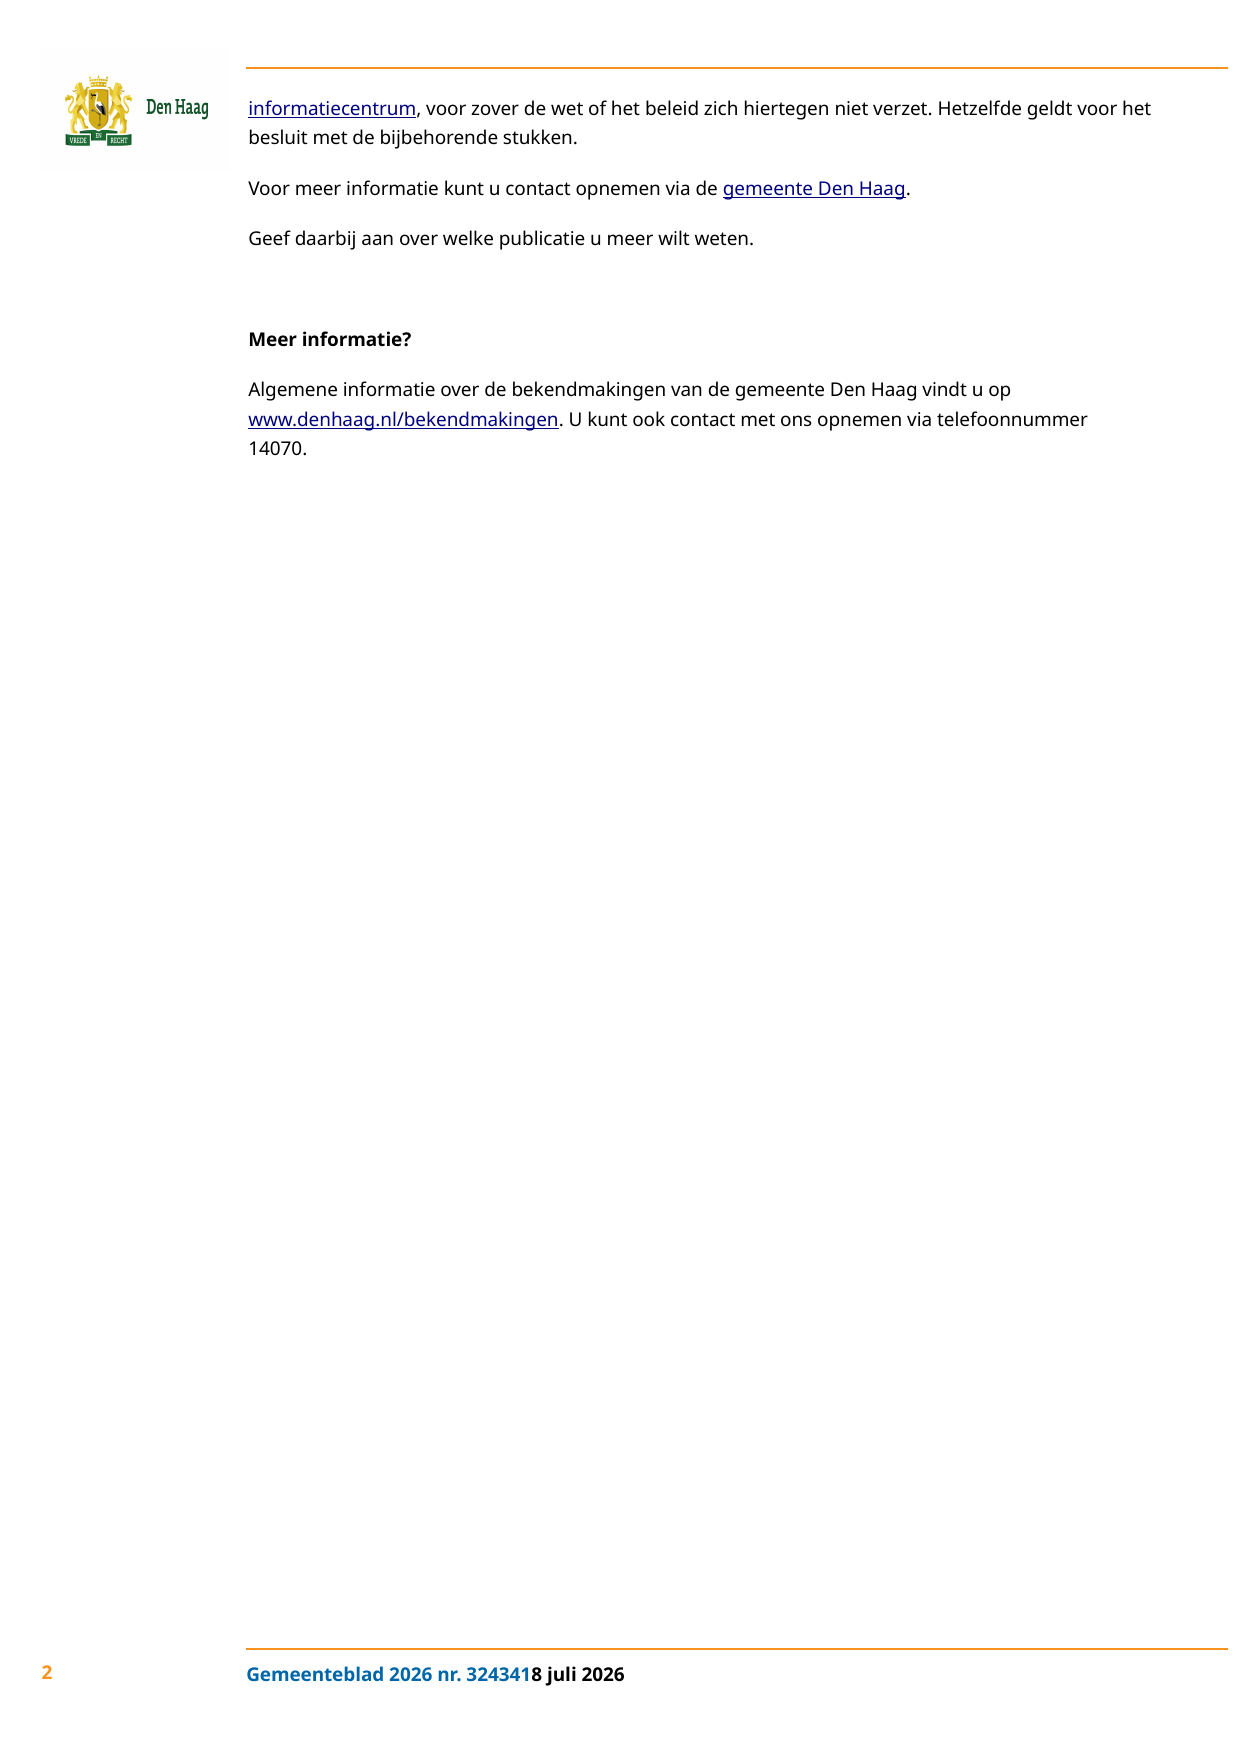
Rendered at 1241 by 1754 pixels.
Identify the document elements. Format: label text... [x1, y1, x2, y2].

text Voor meer informatie kunt u contact opnemen via de gemeente Den Haag. [248, 175, 1152, 201]
text Geef daarbij aan over welke publicatie u meer wilt weten. [248, 225, 1152, 251]
text Algemene informatie over de bekendmakingen van de gemeente Den Haag vindt u op www.denhaag.nl/bekendmakingen. U kunt ook contact met ons opnemen via telefoonnummer 14070. [248, 376, 1152, 461]
picture [41, 47, 231, 172]
text Meer informatie? [248, 326, 1152, 352]
text informatiecentrum, voor zover de wet of het beleid zich hiertegen niet verzet. Hetzelfde geldt voor het besluit met de bijbehorende stukken. [248, 95, 1152, 150]
